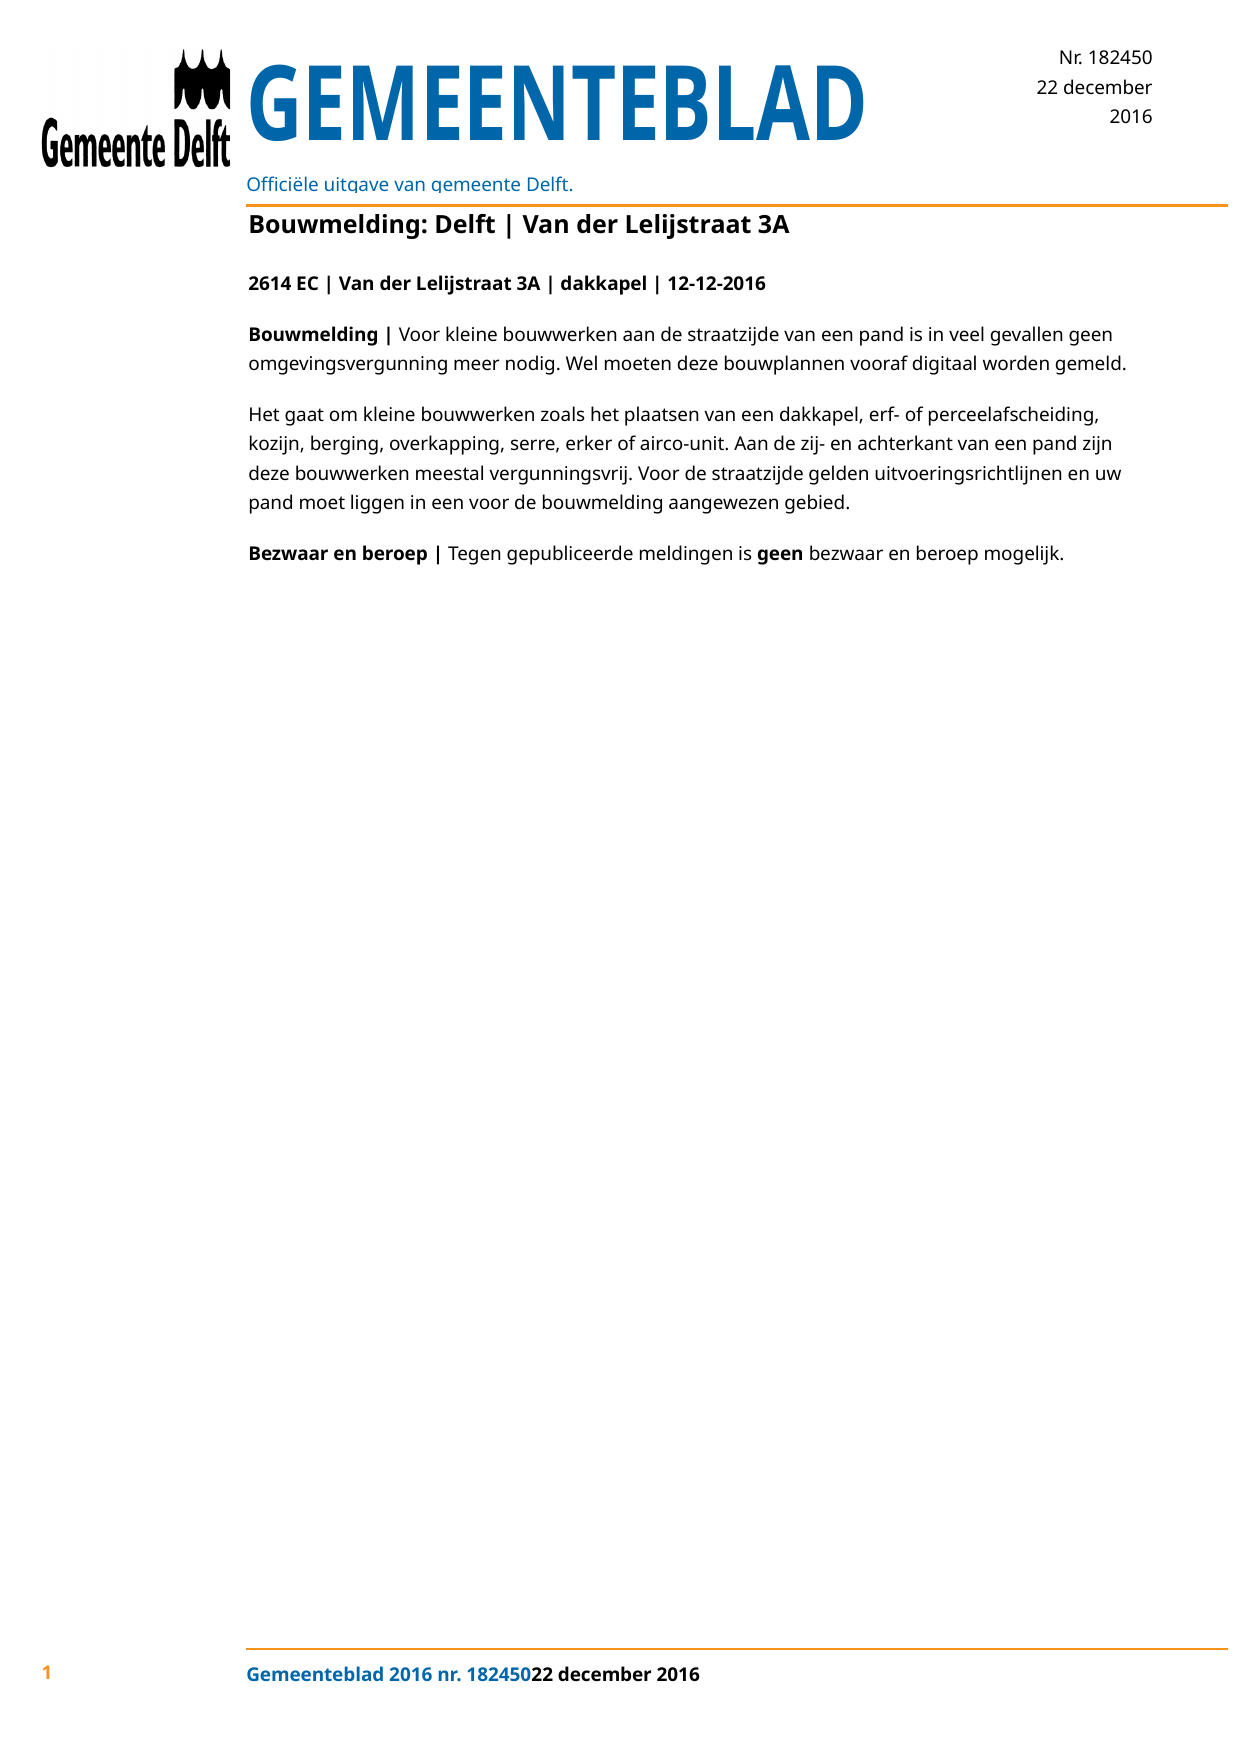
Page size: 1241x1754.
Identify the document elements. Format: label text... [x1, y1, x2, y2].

text Het gaat om kleine bouwwerken zoals het plaatsen van een dakkapel, erf- of perceelafscheiding, kozijn, berging, overkapping, serre, erker of airco-unit. Aan de zij- en achterkant van een pand zijn deze bouwwerken meestal vergunningsvrij. Voor de straatzijde gelden uitvoeringsrichtlijnen en uw pand moet liggen in een voor de bouwmelding aangewezen gebied. [248, 401, 1152, 515]
text Bezwaar en beroep | Tegen gepubliceerde meldingen is geen bezwaar en beroep mogelijk. [248, 540, 1152, 566]
text Bouwmelding | Voor kleine bouwwerken aan de straatzijde van een pand is in veel gevallen geen omgevingsvergunning meer nodig. Wel moeten deze bouwplannen vooraf digitaal worden gemeld. [248, 321, 1152, 376]
text Bouwmelding: Delft | Van der Lelijstraat 3A [248, 207, 1152, 241]
picture [41, 47, 231, 172]
text 2614 EC | Van der Lelijstraat 3A | dakkapel | 12-12-2016 [248, 270, 1152, 296]
